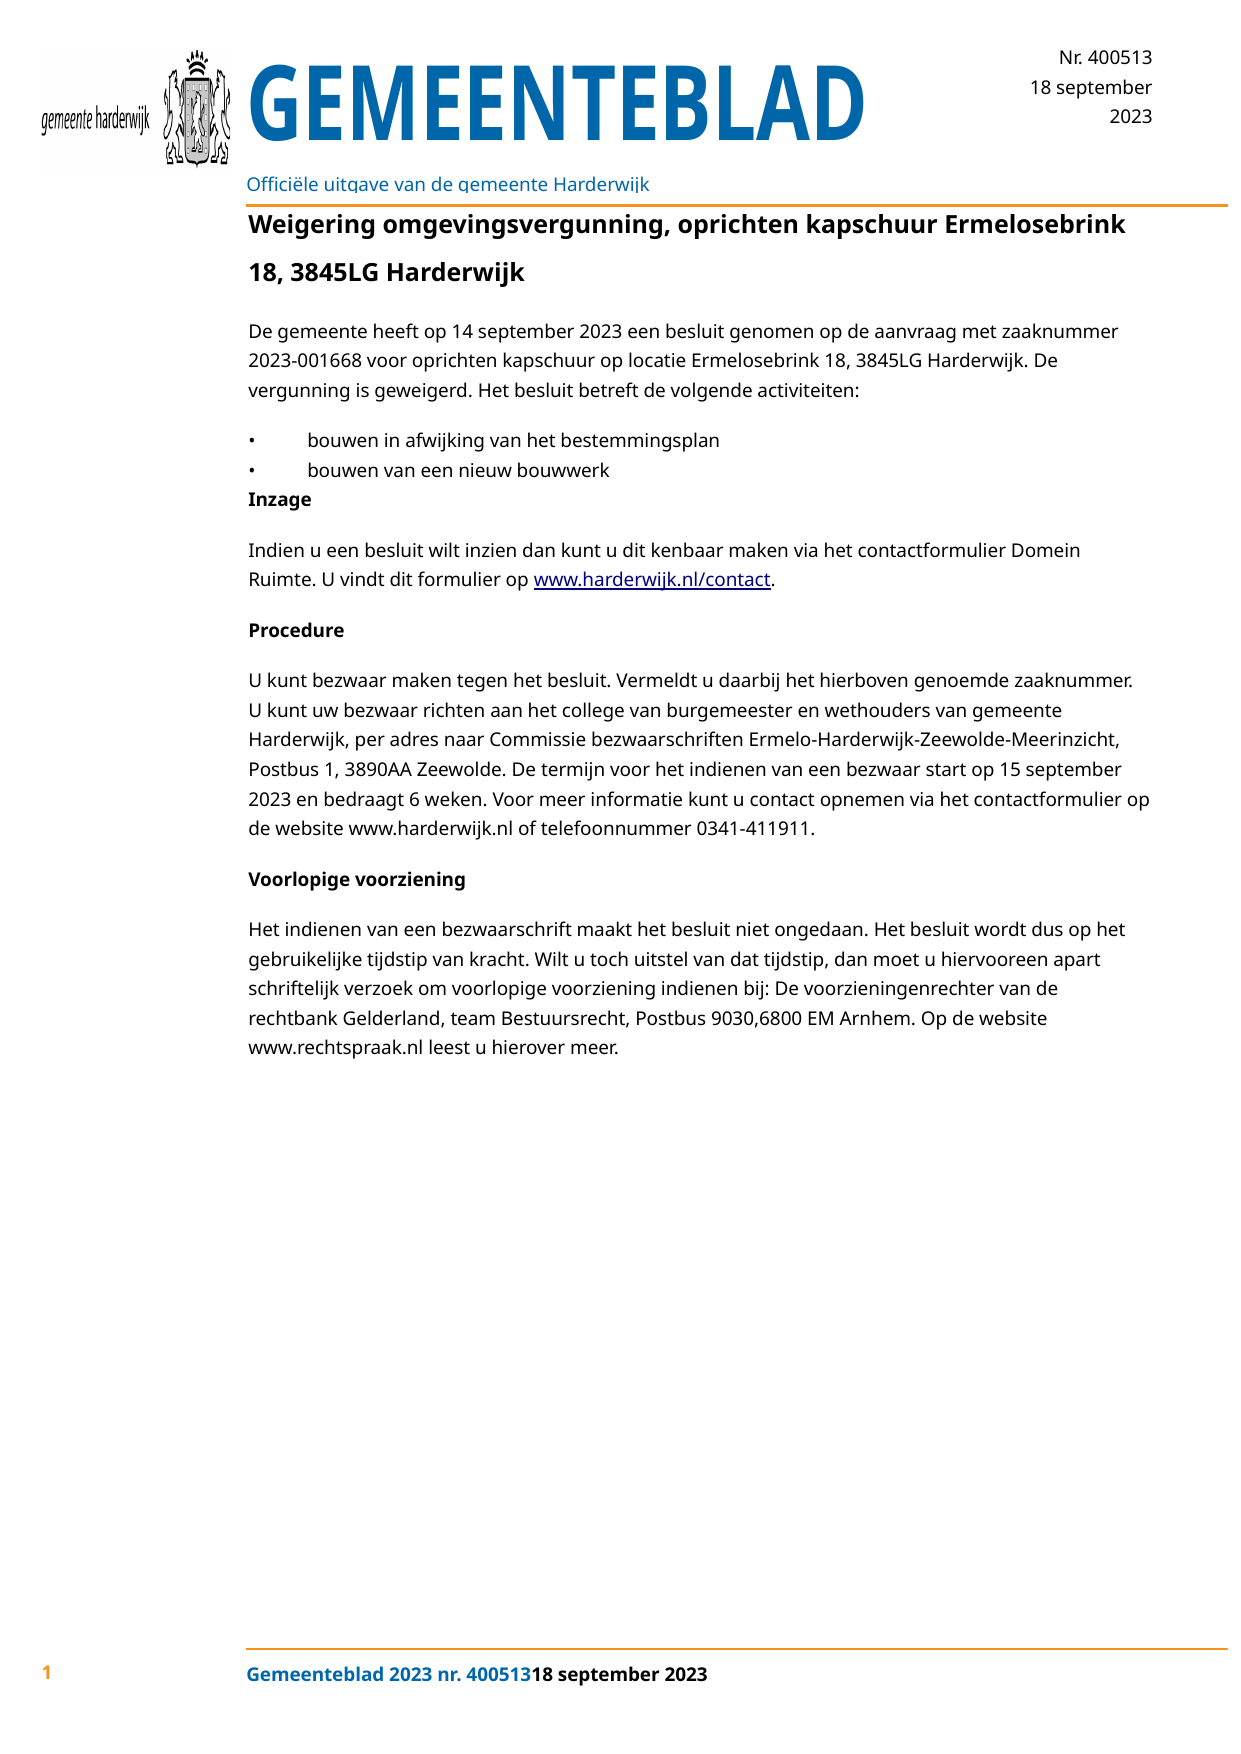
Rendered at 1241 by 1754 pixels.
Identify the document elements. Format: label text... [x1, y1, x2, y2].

text De gemeente heeft op 14 september 2023 een besluit genomen op de aanvraag met zaaknummer 2023-001668 voor oprichten kapschuur op locatie Ermelosebrink 18, 3845LG Harderwijk. De vergunning is geweigerd. Het besluit betreft de volgende activiteiten: [248, 318, 1152, 403]
text Indien u een besluit wilt inzien dan kunt u dit kenbaar maken via het contactformulier Domein Ruimte. U vindt dit formulier op www.harderwijk.nl/contact. [248, 537, 1152, 592]
text Inzage [248, 487, 1152, 512]
list bouwen in afwijking van het bestemmingsplan [248, 427, 1152, 453]
picture [41, 47, 231, 172]
list bouwen van een nieuw bouwwerk [248, 457, 1152, 483]
text Het indienen van een bezwaarschrift maakt het besluit niet ongedaan. Het besluit wordt dus op het gebruikelijke tijdstip van kracht. Wilt u toch uitstel van dat tijdstip, dan moet u hiervooreen apart schriftelijk verzoek om voorlopige voorziening indienen bij: De voorzieningenrechter van de rechtbank Gelderland, team Bestuursrecht, Postbus 9030,6800 EM Arnhem. Op de website www.rechtspraak.nl leest u hierover meer. [248, 916, 1152, 1060]
text U kunt bezwaar maken tegen het besluit. Vermeldt u daarbij het hierboven genoemde zaaknummer. U kunt uw bezwaar richten aan het college van burgemeester en wethouders van gemeente Harderwijk, per adres naar Commissie bezwaarschriften Ermelo-Harderwijk-Zeewolde-Meerinzicht, Postbus 1, 3890AA Zeewolde. De termijn voor het indienen van een bezwaar start op 15 september 2023 en bedraagt 6 weken. Voor meer informatie kunt u contact opnemen via het contactformulier op de website www.harderwijk.nl of telefoonnummer 0341-411911. [248, 667, 1152, 841]
text Voorlopige voorziening [248, 866, 1152, 892]
text Weigering omgevingsvergunning, oprichten kapschuur Ermelosebrink 18, 3845LG Harderwijk [248, 207, 1152, 288]
text Procedure [248, 617, 1152, 643]
